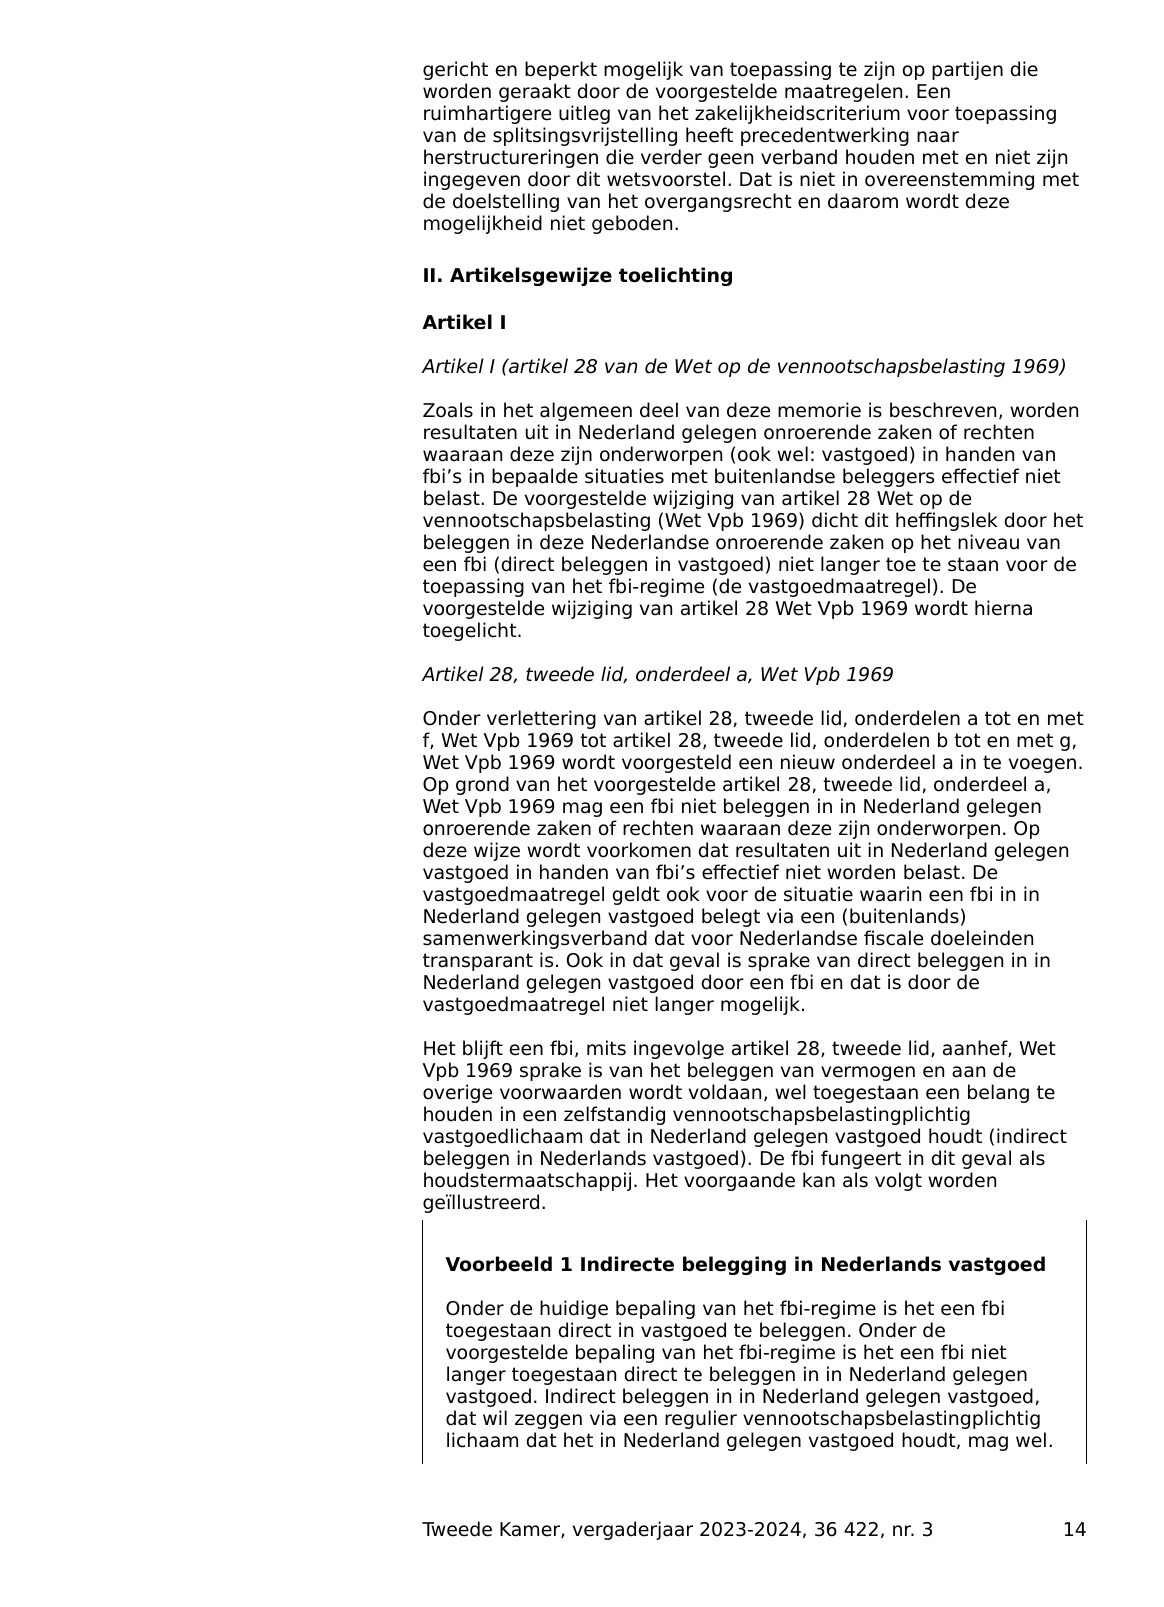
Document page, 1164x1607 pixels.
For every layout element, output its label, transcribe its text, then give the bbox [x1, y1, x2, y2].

text Zoals in het algemeen deel van deze memorie is beschreven, worden resultaten uit in Nederland gelegen onroerende zaken of rechten waaraan deze zijn onderworpen (ook wel: vastgoed) in handen van fbi’s in bepaalde situaties met buitenlandse beleggers effectief niet belast. De voorgestelde wijziging van artikel 28 Wet op de vennootschapsbelasting (Wet Vpb 1969) dicht dit heffingslek door het beleggen in deze Nederlandse onroerende zaken op het niveau van een fbi (direct beleggen in vastgoed) niet langer toe te staan voor de toepassing van het fbi-regime (de vastgoedmaatregel). De voorgestelde wijziging van artikel 28 Wet Vpb 1969 wordt hierna toegelicht. [422, 400, 1087, 642]
text Het blijft een fbi, mits ingevolge artikel 28, tweede lid, aanhef, Wet Vpb 1969 sprake is van het beleggen van vermogen en aan de overige voorwaarden wordt voldaan, wel toegestaan een belang te houden in een zelfstandig vennootschapsbelastingplichtig vastgoedlichaam dat in Nederland gelegen vastgoed houdt (indirect beleggen in Nederlands vastgoed). De fbi fungeert in dit geval als houdstermaatschappij. Het voorgaande kan als volgt worden geïllustreerd. [422, 1038, 1087, 1214]
subtitle Artikel I (artikel 28 van de Wet op de vennootschapsbelasting 1969) [422, 356, 1087, 378]
subtitle Artikel I [422, 312, 1087, 334]
table_header Voorbeeld 1 Indirecte belegging in Nederlands vastgoed Onder de huidige bepaling van het fbi-regime is het een fbi toegestaan direct in vastgoed te beleggen. Onder de voorgestelde bepaling van het fbi-regime is het een fbi niet langer toegestaan direct te beleggen in in Nederland gelegen vastgoed. Indirect beleggen in in Nederland gelegen vastgoed, dat wil zeggen via een regulier vennootschapsbelastingplichtig lichaam dat het in Nederland gelegen vastgoed houdt, mag wel. [423, 1220, 1086, 1464]
subtitle Artikel 28, tweede lid, onderdeel a, Wet Vpb 1969 [422, 664, 1087, 686]
text Onder verlettering van artikel 28, tweede lid, onderdelen a tot en met f, Wet Vpb 1969 tot artikel 28, tweede lid, onderdelen b tot en met g, Wet Vpb 1969 wordt voorgesteld een nieuw onderdeel a in te voegen. Op grond van het voorgestelde artikel 28, tweede lid, onderdeel a, Wet Vpb 1969 mag een fbi niet beleggen in in Nederland gelegen onroerende zaken of rechten waaraan deze zijn onderworpen. Op deze wijze wordt voorkomen dat resultaten uit in Nederland gelegen vastgoed in handen van fbi’s effectief niet worden belast. De vastgoedmaatregel geldt ook voor de situatie waarin een fbi in in Nederland gelegen vastgoed belegt via een (buitenlands) samenwerkingsverband dat voor Nederlandse fiscale doeleinden transparant is. Ook in dat geval is sprake van direct beleggen in in Nederland gelegen vastgoed door een fbi en dat is door de vastgoedmaatregel niet langer mogelijk. [422, 708, 1087, 1016]
subtitle II. Artikelsgewijze toelichting [422, 265, 1087, 287]
text gericht en beperkt mogelijk van toepassing te zijn op partijen die worden geraakt door de voorgestelde maatregelen. Een ruimhartigere uitleg van het zakelijkheidscriterium voor toepassing van de splitsingsvrijstelling heeft precedentwerking naar herstructureringen die verder geen verband houden met en niet zijn ingegeven door dit wetsvoorstel. Dat is niet in overeenstemming met de doelstelling van het overgangsrecht en daarom wordt deze mogelijkheid niet geboden. [422, 59, 1087, 235]
